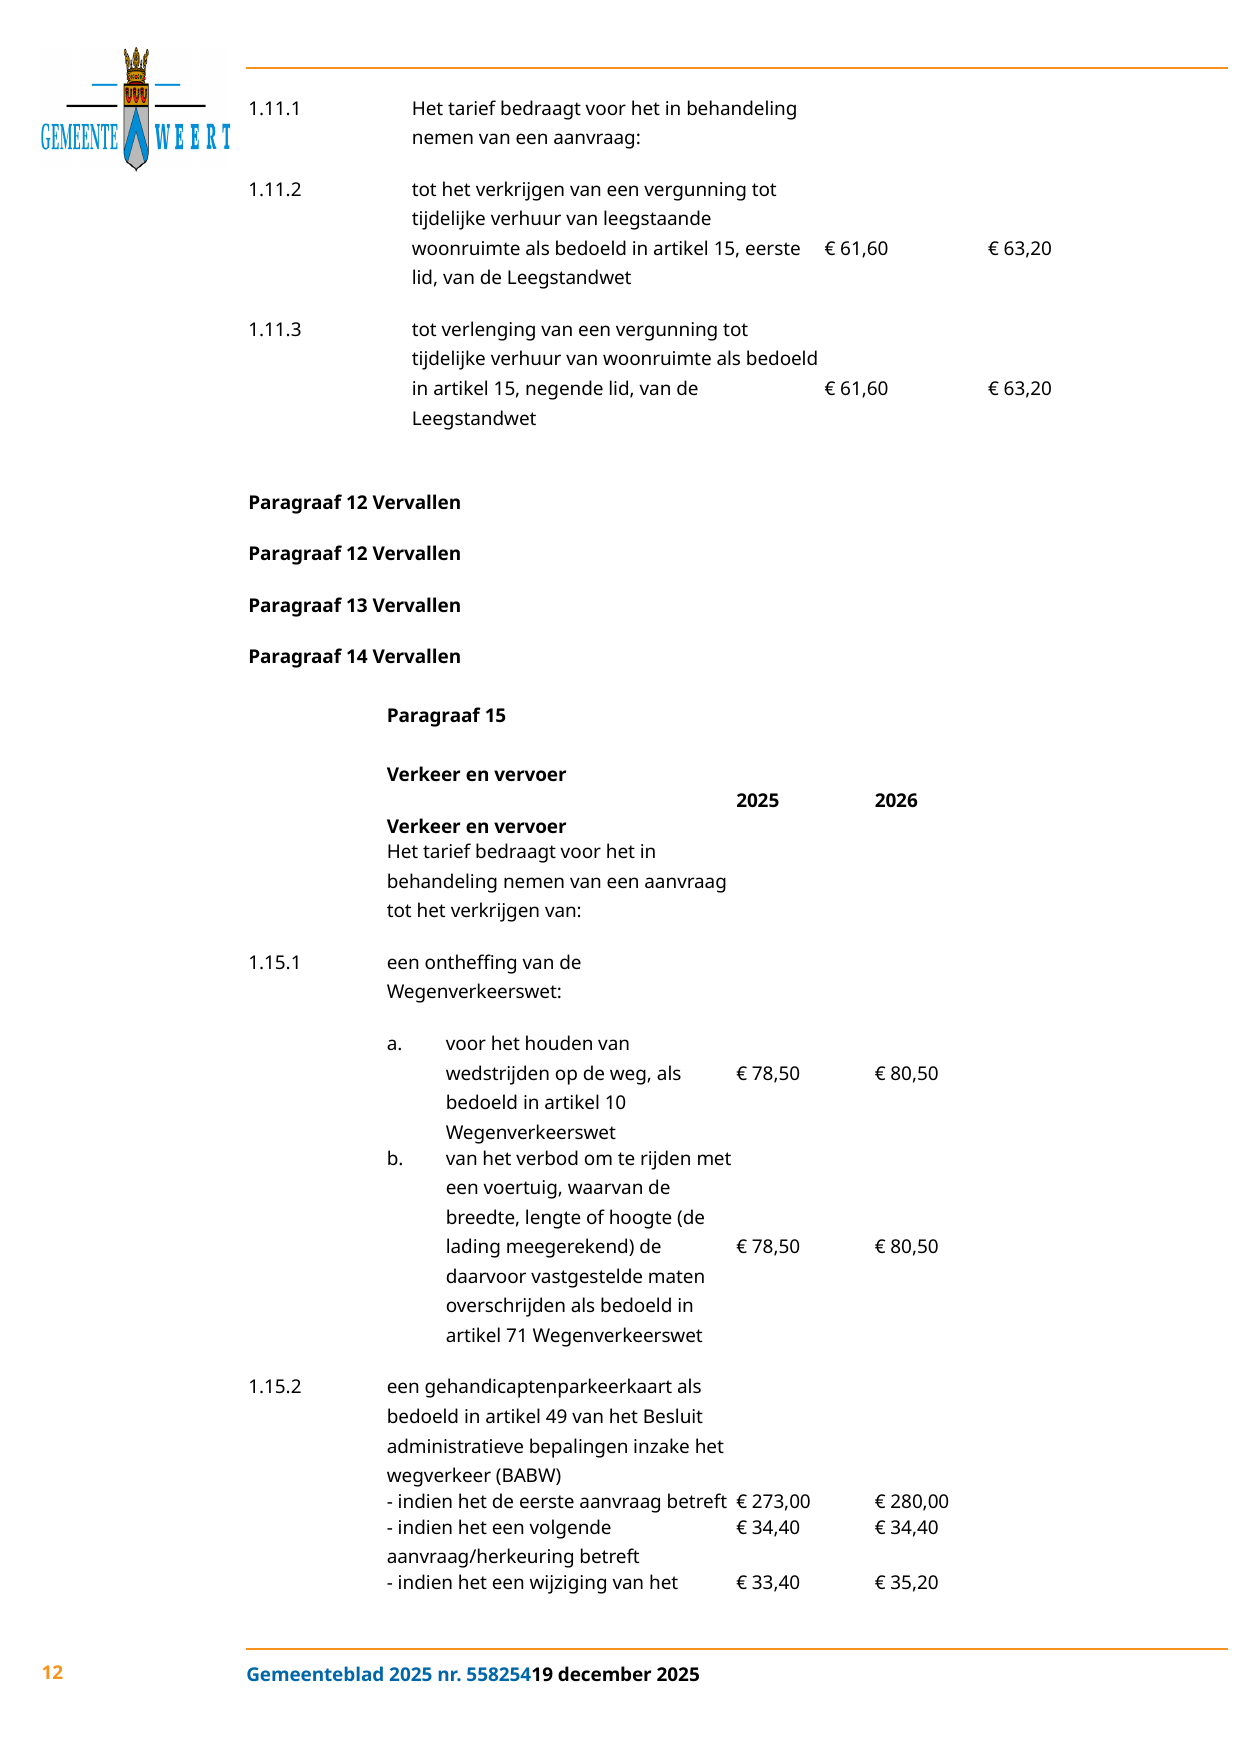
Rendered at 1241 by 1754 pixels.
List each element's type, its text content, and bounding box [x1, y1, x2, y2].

table_cell [988, 431, 1152, 456]
table_cell € 33,40 [736, 1569, 874, 1595]
table_cell [736, 813, 874, 838]
table_cell [248, 839, 387, 923]
table_cell Paragraaf 14 Vervallen [248, 644, 1152, 669]
table_cell € 80,50 [875, 1030, 1152, 1145]
picture [41, 47, 231, 172]
table_cell [387, 1348, 736, 1374]
table_cell [248, 1005, 387, 1030]
table_cell [875, 1374, 1152, 1488]
table_cell [387, 787, 736, 813]
table_cell [875, 924, 1152, 949]
table_cell [248, 618, 1152, 643]
table_cell 1.11.2 [248, 176, 412, 290]
table_cell [875, 839, 1152, 923]
table_cell [387, 924, 736, 949]
table_cell [412, 290, 824, 316]
table_cell tot verlenging van een vergunning tot tijdelijke verhuur van woonruimte als bedoeld in artikel 15, negende lid, van de Leegstandwet [412, 316, 824, 431]
table_cell [412, 431, 824, 456]
table_cell [248, 1145, 387, 1348]
table_cell [988, 290, 1152, 316]
table_cell [248, 1488, 387, 1514]
table_cell 1.15.1 [248, 949, 387, 1004]
table_cell [736, 839, 874, 923]
table_cell Het tarief bedraagt voor het in behandeling nemen van een aanvraag tot het verkrijgen van: [387, 839, 736, 923]
table_cell € 61,60 [824, 316, 988, 431]
table_cell [736, 1348, 874, 1374]
table_cell [875, 1348, 1152, 1374]
table_cell [736, 924, 874, 949]
table_cell [988, 150, 1152, 176]
table_cell € 34,40 [736, 1514, 874, 1569]
table_header Paragraaf 15 Verkeer en vervoer [387, 702, 736, 787]
table_cell [248, 1514, 387, 1569]
table_cell Verkeer en vervoer [387, 813, 736, 838]
table_cell - indien het een volgende aanvraag/herkeuring betreft [387, 1514, 736, 1569]
table_cell € 280,00 [875, 1488, 1152, 1514]
table_cell [736, 949, 874, 1004]
table_cell 1.11.1 [248, 95, 412, 150]
table_header [248, 702, 387, 787]
table_cell [248, 787, 387, 813]
table_header [875, 702, 1152, 787]
table_cell Paragraaf 13 Vervallen [248, 592, 1152, 618]
table_cell [248, 515, 1152, 541]
table_cell [248, 924, 387, 949]
table_cell [248, 150, 412, 176]
table_cell 2026 [875, 787, 1152, 813]
table_cell een ontheffing van de Wegenverkeerswet: [387, 949, 736, 1004]
table_cell [824, 150, 988, 176]
table_cell € 273,00 [736, 1488, 874, 1514]
table_cell [248, 1030, 387, 1145]
table_cell [248, 431, 412, 456]
table_cell € 80,50 [875, 1145, 1152, 1348]
table_cell € 78,50 [736, 1030, 874, 1145]
table_cell - indien het de eerste aanvraag betreft [387, 1488, 736, 1514]
table_cell [248, 290, 412, 316]
table_cell - indien het een wijziging van het [387, 1569, 736, 1595]
table_cell 2025 [736, 787, 874, 813]
table_cell [248, 813, 387, 838]
table_cell [248, 1348, 387, 1374]
table_cell [875, 949, 1152, 1004]
table_cell 1.15.2 [248, 1374, 387, 1488]
table_cell [736, 1005, 874, 1030]
table_cell € 61,60 [824, 176, 988, 290]
table_header [736, 702, 874, 787]
table_cell [988, 95, 1152, 150]
table_cell [248, 1569, 387, 1595]
table_cell € 63,20 [988, 316, 1152, 431]
table_cell Paragraaf 12 Vervallen [248, 541, 1152, 566]
table_cell [387, 1005, 736, 1030]
table_cell € 78,50 [736, 1145, 874, 1348]
table_cell € 35,20 [875, 1569, 1152, 1595]
table_cell [824, 95, 988, 150]
table_cell van het verbod om te rijden met een voertuig, waarvan de breedte, lengte of hoogte (de lading meegerekend) de daarvoor vastgestelde maten overschrijden als bedoeld in artikel 71 Wegenverkeerswet [387, 1145, 736, 1348]
table_cell voor het houden van wedstrijden op de weg, als bedoeld in artikel 10 Wegenverkeerswet [387, 1030, 736, 1145]
table_cell [248, 566, 1152, 592]
table_cell [875, 813, 1152, 838]
table_header Paragraaf 12 Vervallen [248, 489, 1152, 515]
table_cell [412, 150, 824, 176]
table_cell [824, 431, 988, 456]
table_cell een gehandicaptenparkeerkaart als bedoeld in artikel 49 van het Besluit administratieve bepalingen inzake het wegverkeer (BABW) [387, 1374, 736, 1488]
table_cell [875, 1005, 1152, 1030]
table_cell 1.11.3 [248, 316, 412, 431]
table_cell [824, 290, 988, 316]
table_cell tot het verkrijgen van een vergunning tot tijdelijke verhuur van leegstaande woonruimte als bedoeld in artikel 15, eerste lid, van de Leegstandwet [412, 176, 824, 290]
table_cell € 63,20 [988, 176, 1152, 290]
table_cell Het tarief bedraagt voor het in behandeling nemen van een aanvraag: [412, 95, 824, 150]
table_cell [736, 1374, 874, 1488]
table_cell € 34,40 [875, 1514, 1152, 1569]
